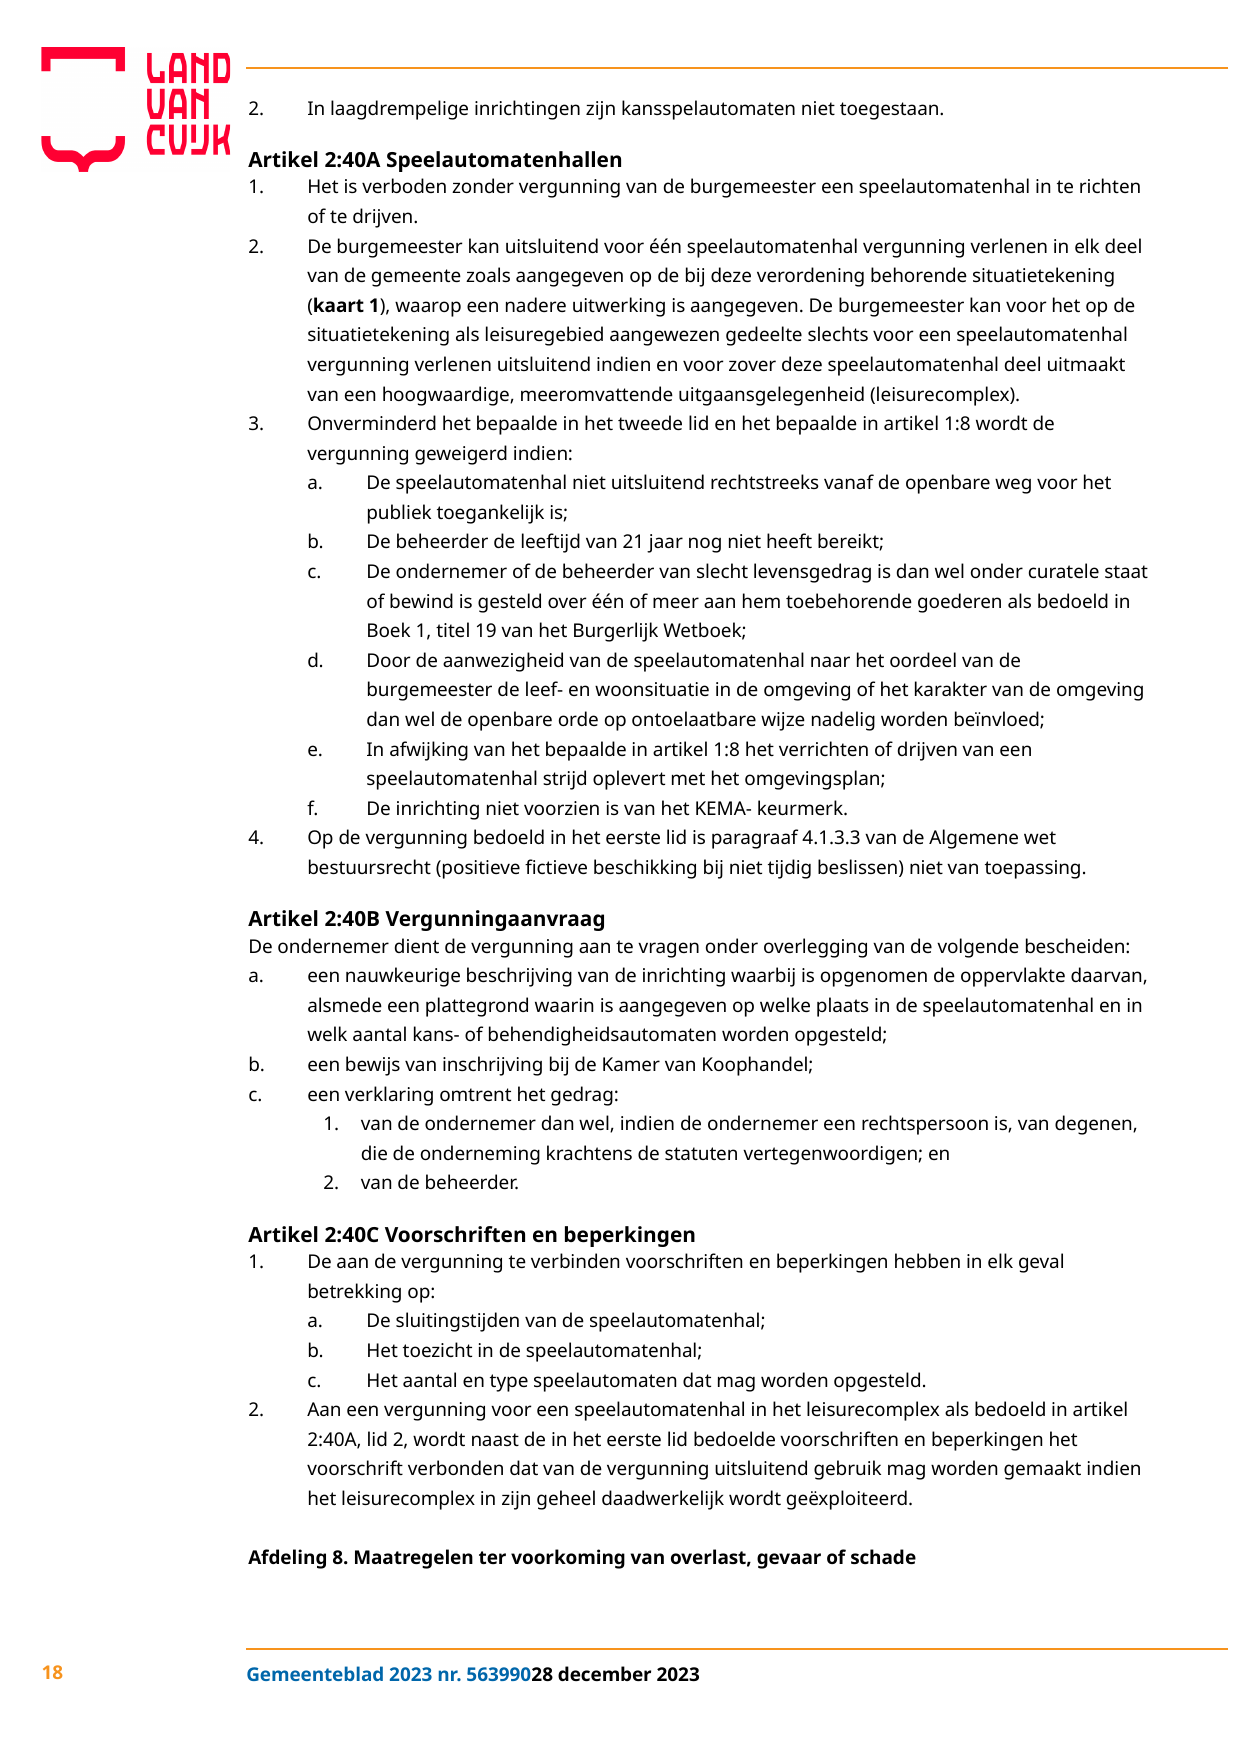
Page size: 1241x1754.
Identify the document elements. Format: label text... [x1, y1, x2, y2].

list De inrichting niet voorzien is van het KEMA- keurmerk. [307, 795, 1152, 821]
text Artikel 2:40C Voorschriften en beperkingen [248, 1220, 1152, 1248]
list Het is verboden zonder vergunning van de burgemeester een speelautomatenhal in te richten of te drijven. [248, 174, 1152, 229]
list een bewijs van inschrijving bij de Kamer van Koophandel; [248, 1051, 1152, 1077]
list Op de vergunning bedoeld in het eerste lid is paragraaf 4.1.3.3 van de Algemene wet bestuursrecht (positieve fictieve beschikking bij niet tijdig beslissen) niet van toepassing. [248, 824, 1152, 880]
list van de beheerder. [323, 1169, 1152, 1195]
list In laagdrempelige inrichtingen zijn kansspelautomaten niet toegestaan. [248, 95, 1152, 121]
list De sluitingstijden van de speelautomatenhal; [307, 1308, 1152, 1333]
text Artikel 2:40A Speelautomatenhallen [248, 145, 1152, 174]
list De beheerder de leeftijd van 21 jaar nog niet heeft bereikt; [307, 529, 1152, 554]
list Het aantal en type speelautomaten dat mag worden opgesteld. [307, 1367, 1152, 1392]
list De ondernemer of de beheerder van slecht levensgedrag is dan wel onder curatele staat of bewind is gesteld over één of meer aan hem toebehorende goederen als bedoeld in Boek 1, titel 19 van het Burgerlijk Wetboek; [307, 558, 1152, 643]
list De burgemeester kan uitsluitend voor één speelautomatenhal vergunning verlenen in elk deel van de gemeente zoals aangegeven op de bij deze verordening behorende situatietekening (kaart 1), waarop een nadere uitwerking is aangegeven. De burgemeester kan voor het op de situatietekening als leisuregebied aangewezen gedeelte slechts voor een speelautomatenhal vergunning verlenen uitsluitend indien en voor zover deze speelautomatenhal deel uitmaakt van een hoogwaardige, meeromvattende uitgaansgelegenheid (leisurecomplex). [248, 233, 1152, 406]
text Artikel 2:40B Vergunningaanvraag [248, 904, 1152, 933]
list Door de aanwezigheid van de speelautomatenhal naar het oordeel van de burgemeester de leef- en woonsituatie in de omgeving of het karakter van de omgeving dan wel de openbare orde op ontoelaatbare wijze nadelig worden beïnvloed; [307, 647, 1152, 732]
list Het toezicht in de speelautomatenhal; [307, 1337, 1152, 1363]
picture [41, 47, 231, 172]
text Afdeling 8. Maatregelen ter voorkoming van overlast, gevaar of schade [248, 1544, 1152, 1570]
list De aan de vergunning te verbinden voorschriften en beperkingen hebben in elk geval betrekking op: [248, 1248, 1152, 1304]
list In afwijking van het bepaalde in artikel 1:8 het verrichten of drijven van een speelautomatenhal strijd oplevert met het omgevingsplan; [307, 736, 1152, 791]
text De ondernemer dient de vergunning aan te vragen onder overlegging van de volgende bescheiden: [248, 933, 1152, 959]
list van de ondernemer dan wel, indien de ondernemer een rechtspersoon is, van degenen, die de onderneming krachtens de statuten vertegenwoordigen; en [323, 1110, 1152, 1166]
list een nauwkeurige beschrijving van de inrichting waarbij is opgenomen de oppervlakte daarvan, alsmede een plattegrond waarin is aangegeven op welke plaats in de speelautomatenhal en in welk aantal kans- of behendigheidsautomaten worden opgesteld; [248, 962, 1152, 1047]
list Onverminderd het bepaalde in het tweede lid en het bepaalde in artikel 1:8 wordt de vergunning geweigerd indien: [248, 410, 1152, 466]
list Aan een vergunning voor een speelautomatenhal in het leisurecomplex als bedoeld in artikel 2:40A, lid 2, wordt naast de in het eerste lid bedoelde voorschriften en beperkingen het voorschrift verbonden dat van de vergunning uitsluitend gebruik mag worden gemaakt indien het leisurecomplex in zijn geheel daadwerkelijk wordt geëxploiteerd. [248, 1396, 1152, 1511]
list De speelautomatenhal niet uitsluitend rechtstreeks vanaf de openbare weg voor het publiek toegankelijk is; [307, 469, 1152, 525]
list een verklaring omtrent het gedrag: [248, 1081, 1152, 1107]
